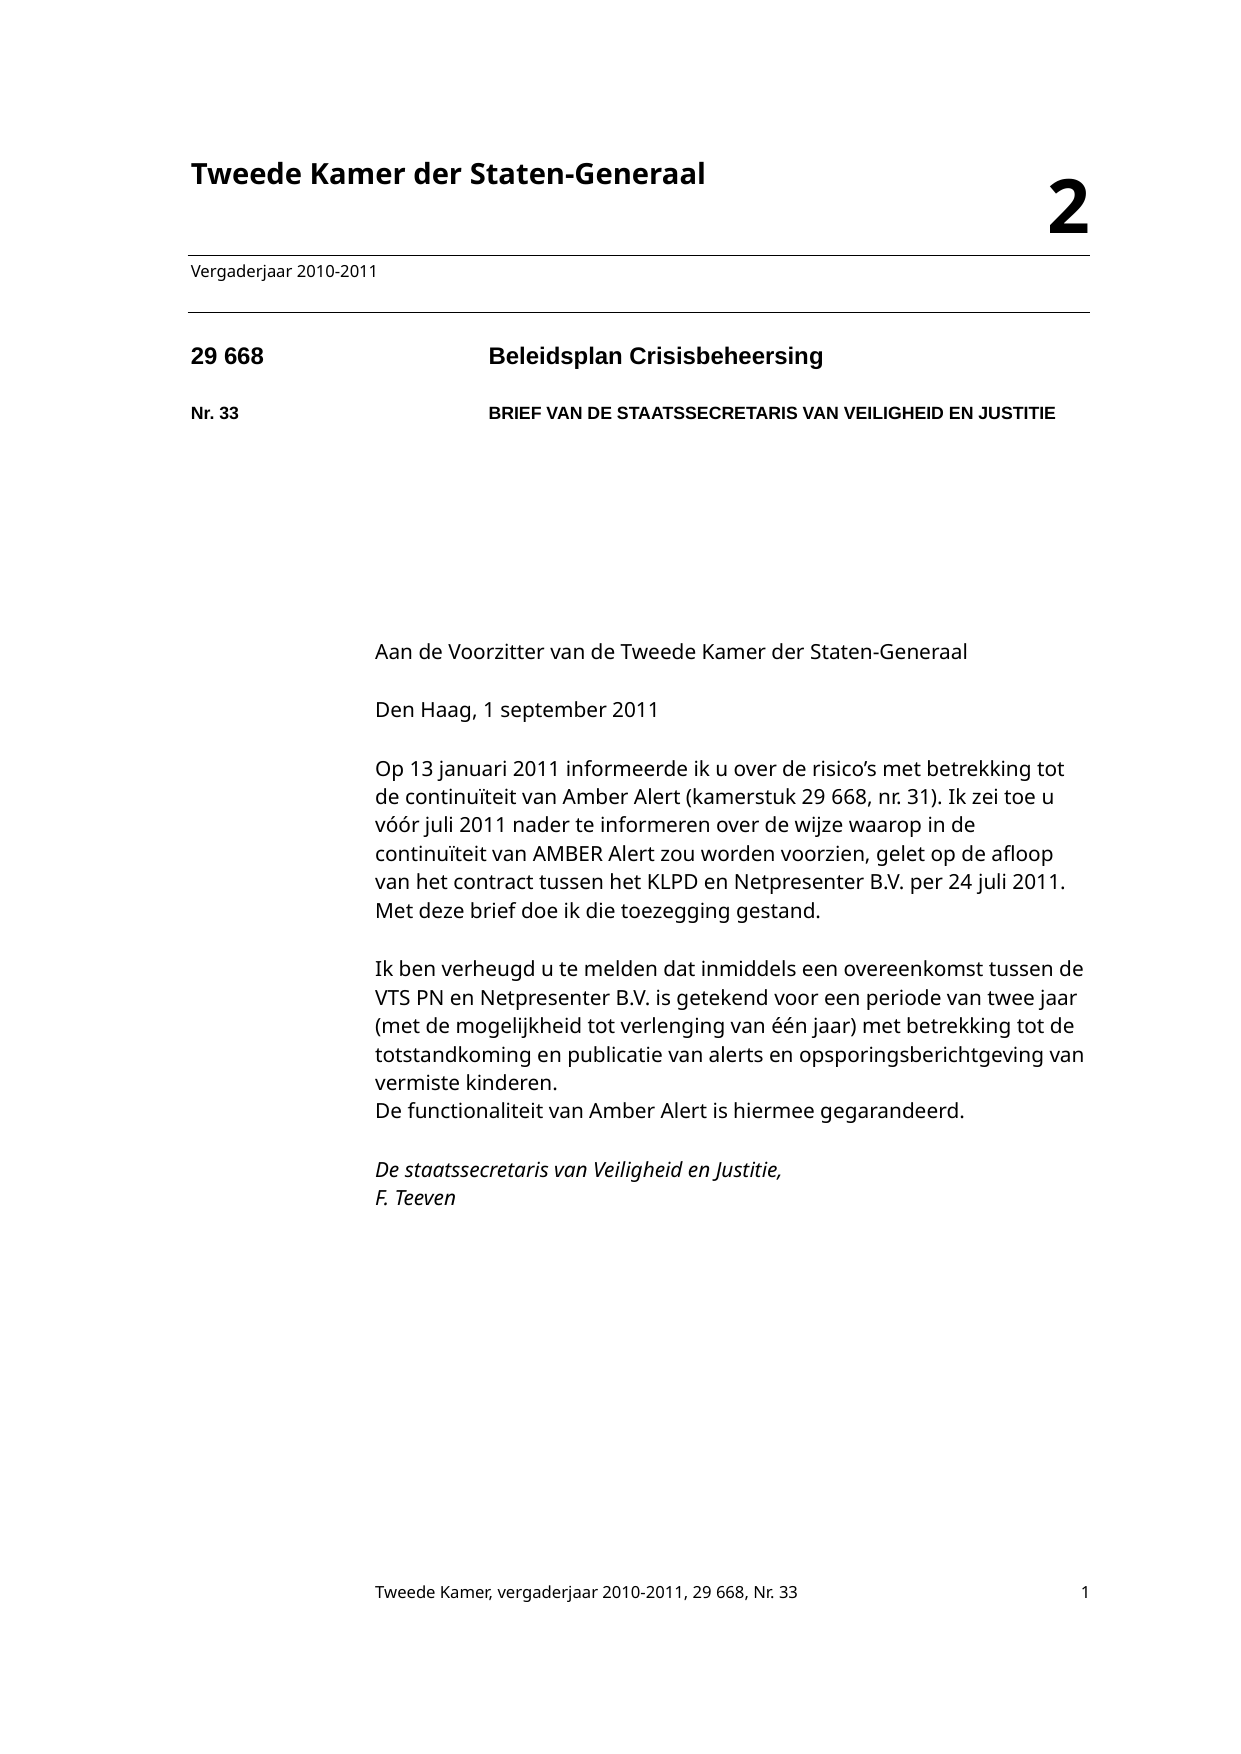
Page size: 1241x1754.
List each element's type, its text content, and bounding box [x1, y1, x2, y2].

table_cell [485, 256, 1090, 312]
table_cell Vergaderjaar 2010-2011 [188, 256, 485, 312]
table_cell [188, 313, 485, 339]
text De functionaliteit van Amber Alert is hiermee gegarandeerd. [375, 1097, 1090, 1125]
text Den Haag, 1 september 2011 [375, 695, 1090, 724]
text De staatssecretaris van Veiligheid en Justitie, [375, 1155, 1090, 1183]
text F. Teeven [375, 1183, 1090, 1212]
table_cell Nr. 33 [188, 399, 485, 518]
table_cell [485, 313, 1090, 339]
table_cell BRIEF VAN DE STAATSSECRETARIS VAN VEILIGHEID EN JUSTITIE [485, 399, 1090, 518]
table_header 2 [910, 150, 1090, 255]
text Aan de Voorzitter van de Tweede Kamer der Staten-Generaal [375, 637, 1090, 665]
table_cell Beleidsplan Crisisbeheersing [485, 339, 1090, 399]
table_cell 29 668 [188, 339, 485, 399]
text Ik ben verheugd u te melden dat inmiddels een overeenkomst tussen de VTS PN en Netpresenter B.V. is getekend voor een periode van twee jaar (met de mogelijkheid tot verlenging van één jaar) met betrekking tot de totstandkoming en publicatie van alerts en opsporingsberichtgeving van vermiste kinderen. [375, 954, 1090, 1097]
table_header Tweede Kamer der Staten-Generaal [188, 150, 909, 255]
text Op 13 januari 2011 informeerde ik u over de risico’s met betrekking tot de continuïteit van Amber Alert (kamerstuk 29 668, nr. 31). Ik zei toe u vóór juli 2011 nader te informeren over de wijze waarop in de continuïteit van AMBER Alert zou worden voorzien, gelet op de afloop van het contract tussen het KLPD en Netpresenter B.V. per 24 juli 2011. Met deze brief doe ik die toezegging gestand. [375, 754, 1090, 924]
